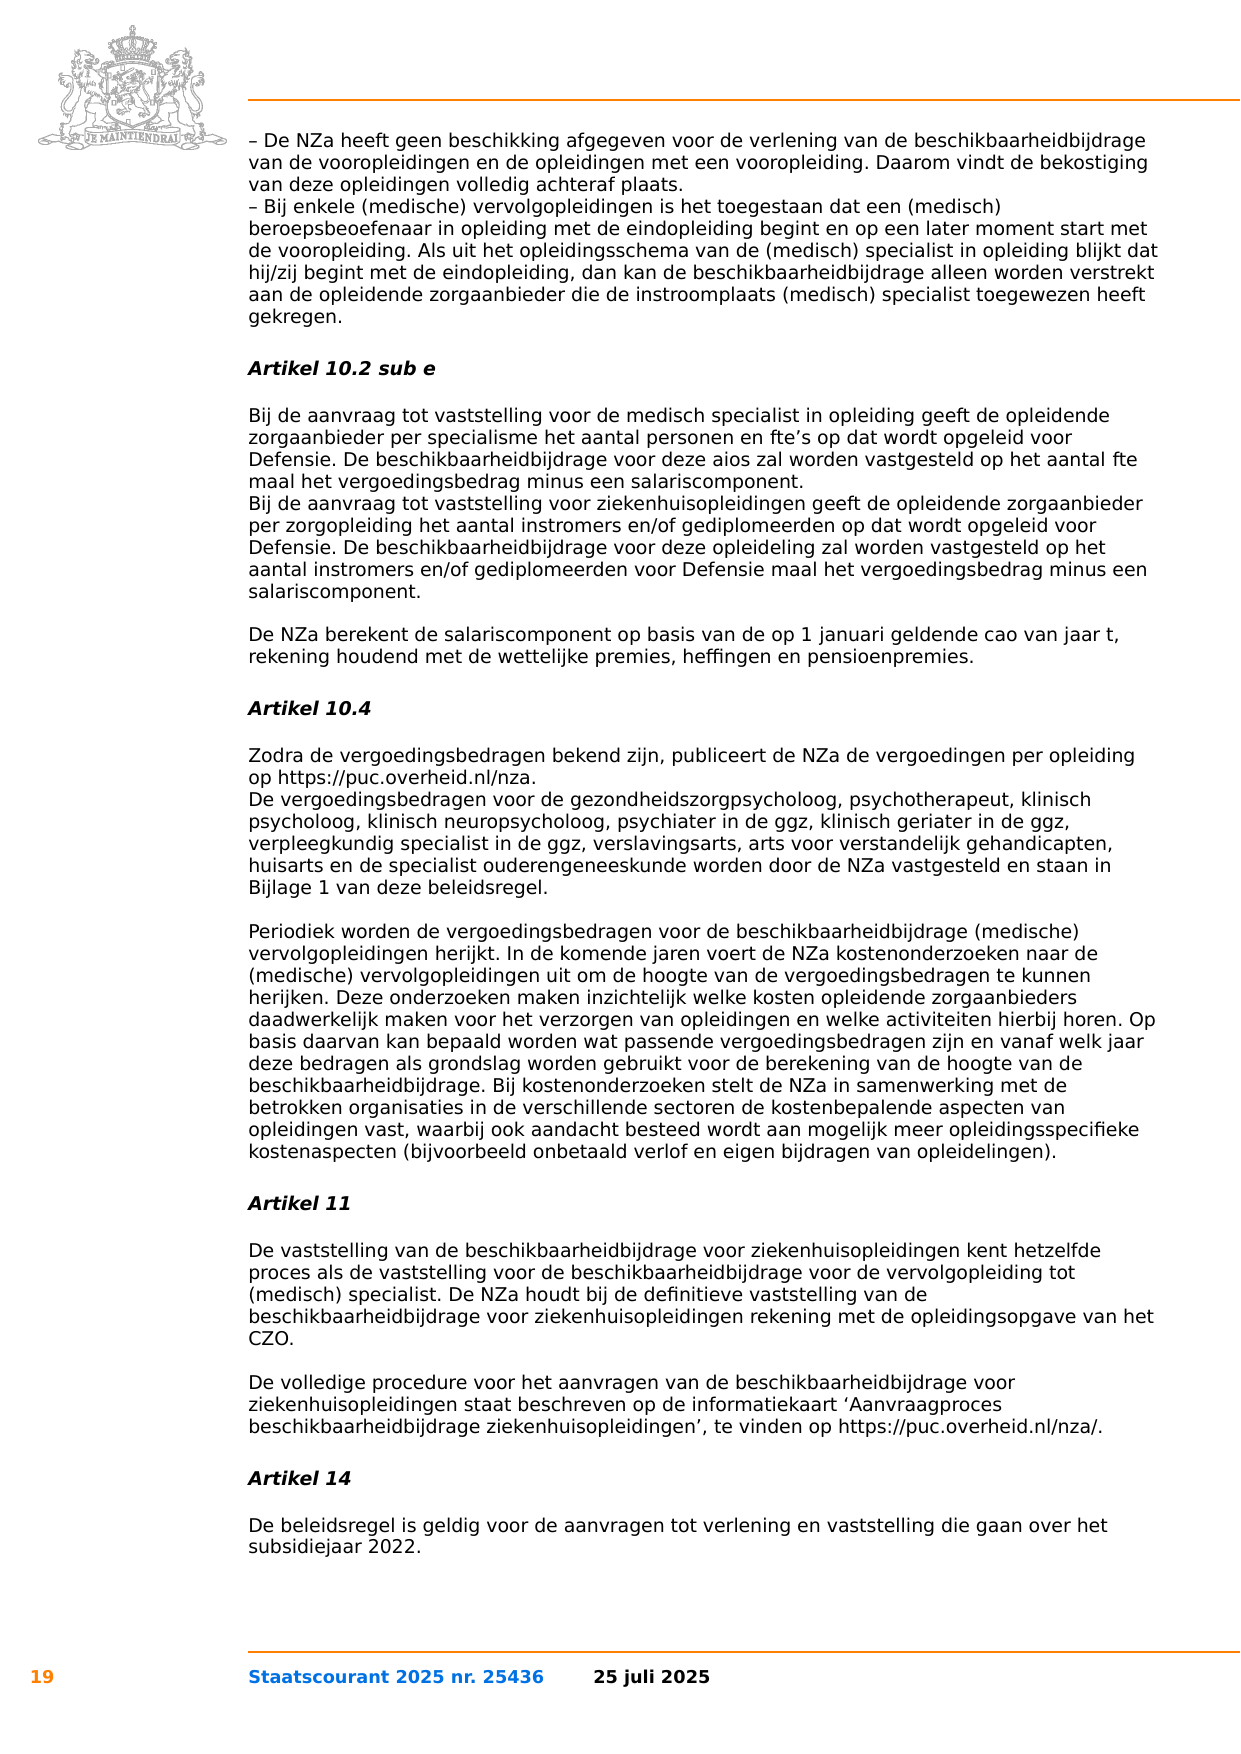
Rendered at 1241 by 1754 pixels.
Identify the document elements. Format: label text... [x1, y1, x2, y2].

text De beleidsregel is geldig voor de aanvragen tot verlening en vaststelling die gaan over het subsidiejaar 2022. [248, 1514, 1163, 1558]
text – De NZa heeft geen beschikking afgegeven voor de verlening van de beschikbaarheidbijdrage van de vooropleidingen en de opleidingen met een vooropleiding. Daarom vindt de bekostiging van deze opleidingen volledig achteraf plaats. [248, 130, 1163, 196]
text – Bij enkele (medische) vervolgopleidingen is het toegestaan dat een (medisch) beroepsbeoefenaar in opleiding met de eindopleiding begint en op een later moment start met de vooropleiding. Als uit het opleidingsschema van de (medisch) specialist in opleiding blijkt dat hij/zij begint met de eindopleiding, dan kan de beschikbaarheidbijdrage alleen worden verstrekt aan de opleidende zorgaanbieder die de instroomplaats (medisch) specialist toegewezen heeft gekregen. [248, 196, 1163, 328]
subtitle Artikel 10.4 [248, 698, 1163, 720]
text De vergoedingsbedragen voor de gezondheidszorgpsycholoog, psychotherapeut, klinisch psycholoog, klinisch neuropsycholoog, psychiater in de ggz, klinisch geriater in de ggz, verpleegkundig specialist in de ggz, verslavingsarts, arts voor verstandelijk gehandicapten, huisarts en de specialist ouderengeneeskunde worden door de NZa vastgesteld en staan in Bijlage 1 van deze beleidsregel. [248, 789, 1163, 899]
text Periodiek worden de vergoedingsbedragen voor de beschikbaarheidbijdrage (medische) vervolgopleidingen herijkt. In de komende jaren voert de NZa kostenonderzoeken naar de (medische) vervolgopleidingen uit om de hoogte van de vergoedingsbedragen te kunnen herijken. Deze onderzoeken maken inzichtelijk welke kosten opleidende zorgaanbieders daadwerkelijk maken voor het verzorgen van opleidingen en welke activiteiten hierbij horen. Op basis daarvan kan bepaald worden wat passende vergoedingsbedragen zijn en vanaf welk jaar deze bedragen als grondslag worden gebruikt voor de berekening van de hoogte van de beschikbaarheidbijdrage. Bij kostenonderzoeken stelt de NZa in samenwerking met de betrokken organisaties in de verschillende sectoren de kostenbepalende aspecten van opleidingen vast, waarbij ook aandacht besteed wordt aan mogelijk meer opleidingsspecifieke kostenaspecten (bijvoorbeeld onbetaald verlof en eigen bijdragen van opleidelingen). [248, 921, 1163, 1163]
text De vaststelling van de beschikbaarheidbijdrage voor ziekenhuisopleidingen kent hetzelfde proces als de vaststelling voor de beschikbaarheidbijdrage voor de vervolgopleiding tot (medisch) specialist. De NZa houdt bij de definitieve vaststelling van de beschikbaarheidbijdrage voor ziekenhuisopleidingen rekening met de opleidingsopgave van het CZO. [248, 1240, 1163, 1350]
text De volledige procedure voor het aanvragen van de beschikbaarheidbijdrage voor ziekenhuisopleidingen staat beschreven op de informatiekaart ‘Aanvraagproces beschikbaarheidbijdrage ziekenhuisopleidingen’, te vinden op https://puc.overheid.nl/nza/. [248, 1372, 1163, 1437]
subtitle Artikel 11 [248, 1193, 1163, 1215]
text Bij de aanvraag tot vaststelling voor ziekenhuisopleidingen geeft de opleidende zorgaanbieder per zorgopleiding het aantal instromers en/of gediplomeerden op dat wordt opgeleid voor Defensie. De beschikbaarheidbijdrage voor deze opleideling zal worden vastgesteld op het aantal instromers en/of gediplomeerden voor Defensie maal het vergoedingsbedrag minus een salariscomponent. [248, 493, 1163, 602]
text Zodra de vergoedingsbedragen bekend zijn, publiceert de NZa de vergoedingen per opleiding op https://puc.overheid.nl/nza. [248, 745, 1163, 789]
subtitle Artikel 14 [248, 1467, 1163, 1489]
subtitle Artikel 10.2 sub e [248, 358, 1163, 380]
text Bij de aanvraag tot vaststelling voor de medisch specialist in opleiding geeft de opleidende zorgaanbieder per specialisme het aantal personen en fte’s op dat wordt opgeleid voor Defensie. De beschikbaarheidbijdrage voor deze aios zal worden vastgesteld op het aantal fte maal het vergoedingsbedrag minus een salariscomponent. [248, 405, 1163, 493]
text De NZa berekent de salariscomponent op basis van de op 1 januari geldende cao van jaar t, rekening houdend met de wettelijke premies, heffingen en pensioenpremies. [248, 624, 1163, 668]
picture [38, 25, 227, 150]
